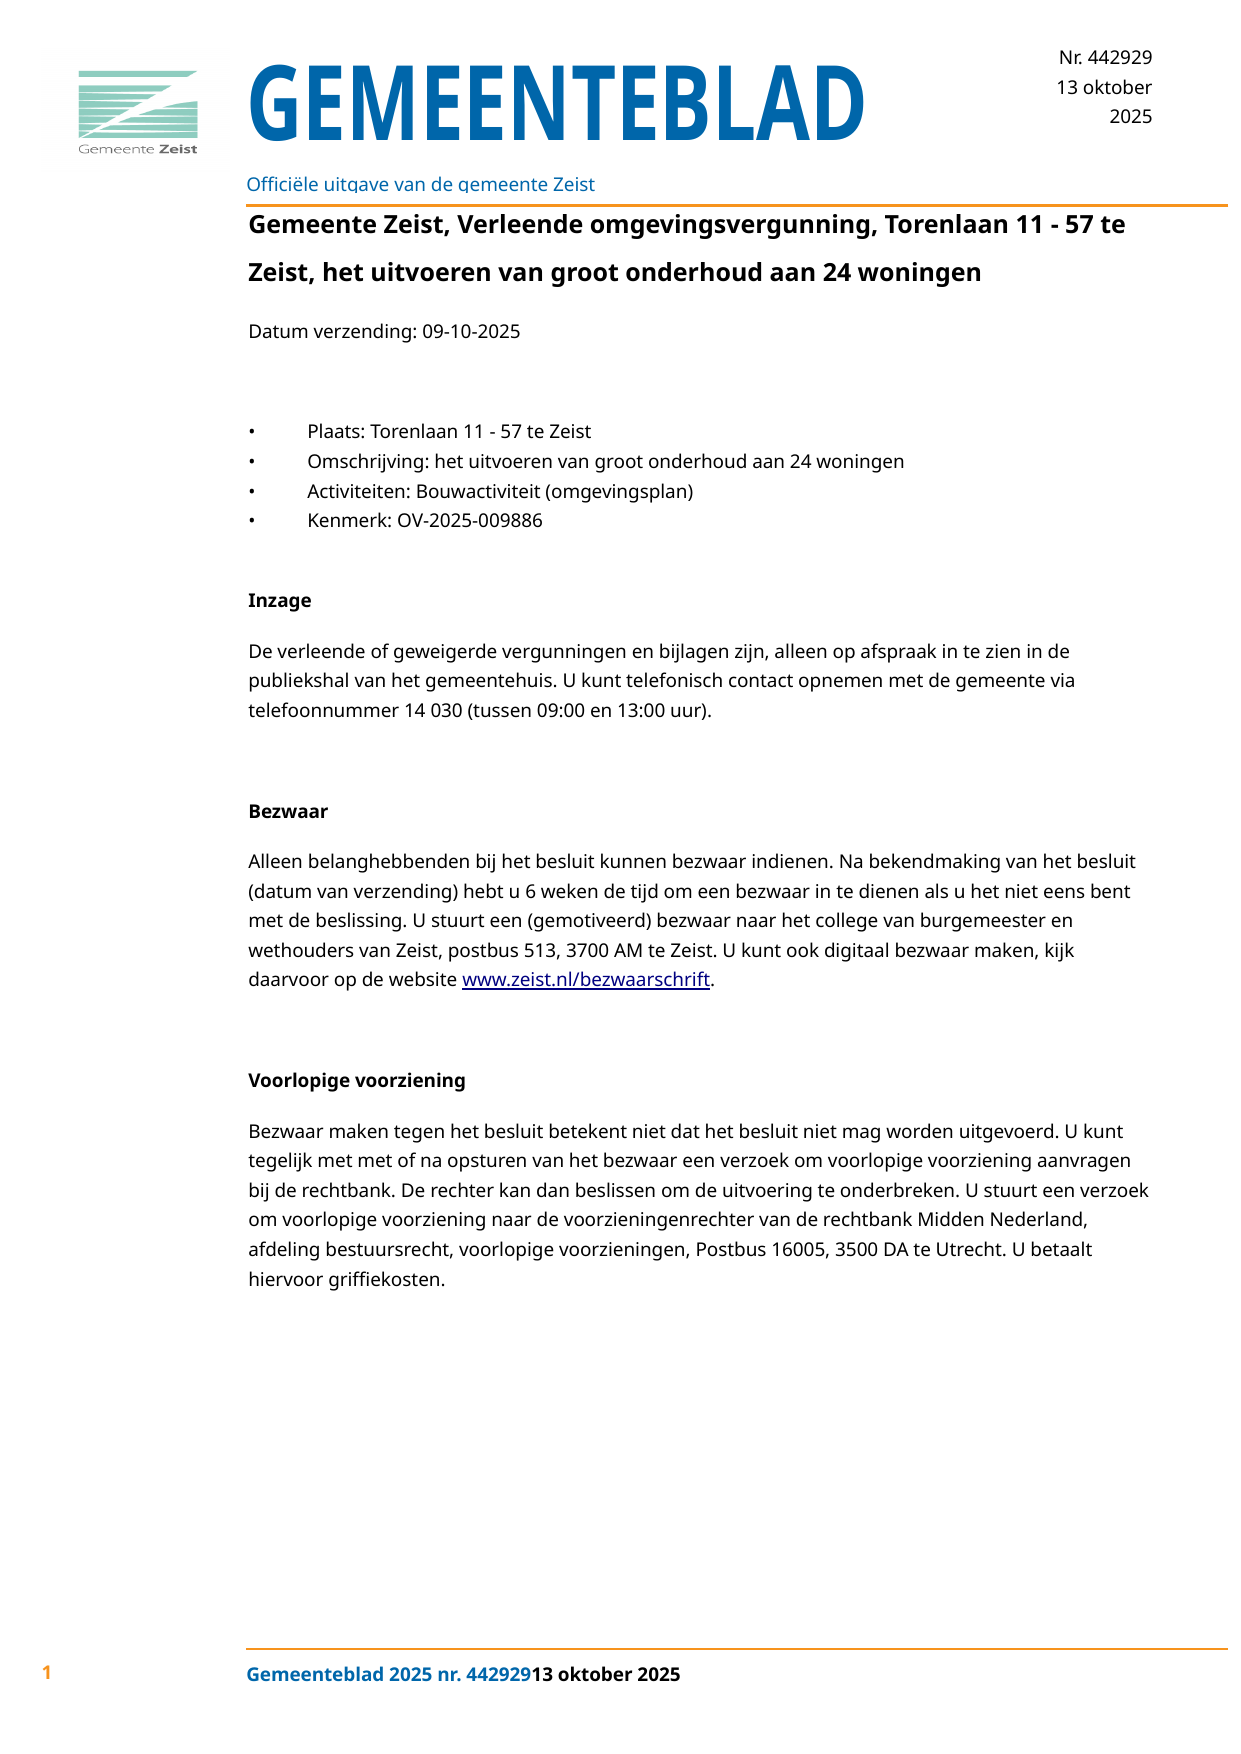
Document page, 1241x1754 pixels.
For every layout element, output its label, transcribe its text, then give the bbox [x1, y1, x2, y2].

text Gemeente Zeist, Verleende omgevingsvergunning, Torenlaan 11 - 57 te Zeist, het uitvoeren van groot onderhoud aan 24 woningen [248, 207, 1152, 288]
text Voorlopige voorziening [248, 1067, 1152, 1093]
text Bezwaar maken tegen het besluit betekent niet dat het besluit niet mag worden uitgevoerd. U kunt tegelijk met met of na opsturen van het bezwaar een verzoek om voorlopige voorziening aanvragen bij de rechtbank. De rechter kan dan beslissen om de uitvoering te onderbreken. U stuurt een verzoek om voorlopige voorziening naar de voorzieningenrechter van de rechtbank Midden Nederland, afdeling bestuursrecht, voorlopige voorzieningen, Postbus 16005, 3500 DA te Utrecht. U betaalt hiervoor griffiekosten. [248, 1118, 1152, 1292]
text De verleende of geweigerde vergunningen en bijlagen zijn, alleen op afspraak in te zien in de publiekshal van het gemeentehuis. U kunt telefonisch contact opnemen met de gemeente via telefoonnummer 14 030 (tussen 09:00 en 13:00 uur). [248, 638, 1152, 723]
text Datum verzending: 09-10-2025 [248, 318, 1152, 344]
text Bezwaar [248, 798, 1152, 824]
list Kenmerk: OV-2025-009886 [248, 507, 1152, 533]
list Activiteiten: Bouwactiviteit (omgevingsplan) [248, 478, 1152, 504]
text Inzage [248, 587, 1152, 613]
text Alleen belanghebbenden bij het besluit kunnen bezwaar indienen. Na bekendmaking van het besluit (datum van verzending) hebt u 6 weken de tijd om een bezwaar in te dienen als u het niet eens bent met de beslissing. U stuurt een (gemotiveerd) bezwaar naar het college van burgemeester en wethouders van Zeist, postbus 513, 3700 AM te Zeist. U kunt ook digitaal bezwaar maken, kijk daarvoor op de website www.zeist.nl/bezwaarschrift. [248, 848, 1152, 992]
picture [41, 47, 231, 172]
list Omschrijving: het uitvoeren van groot onderhoud aan 24 woningen [248, 448, 1152, 474]
list Plaats: Torenlaan 11 - 57 te Zeist [248, 419, 1152, 444]
